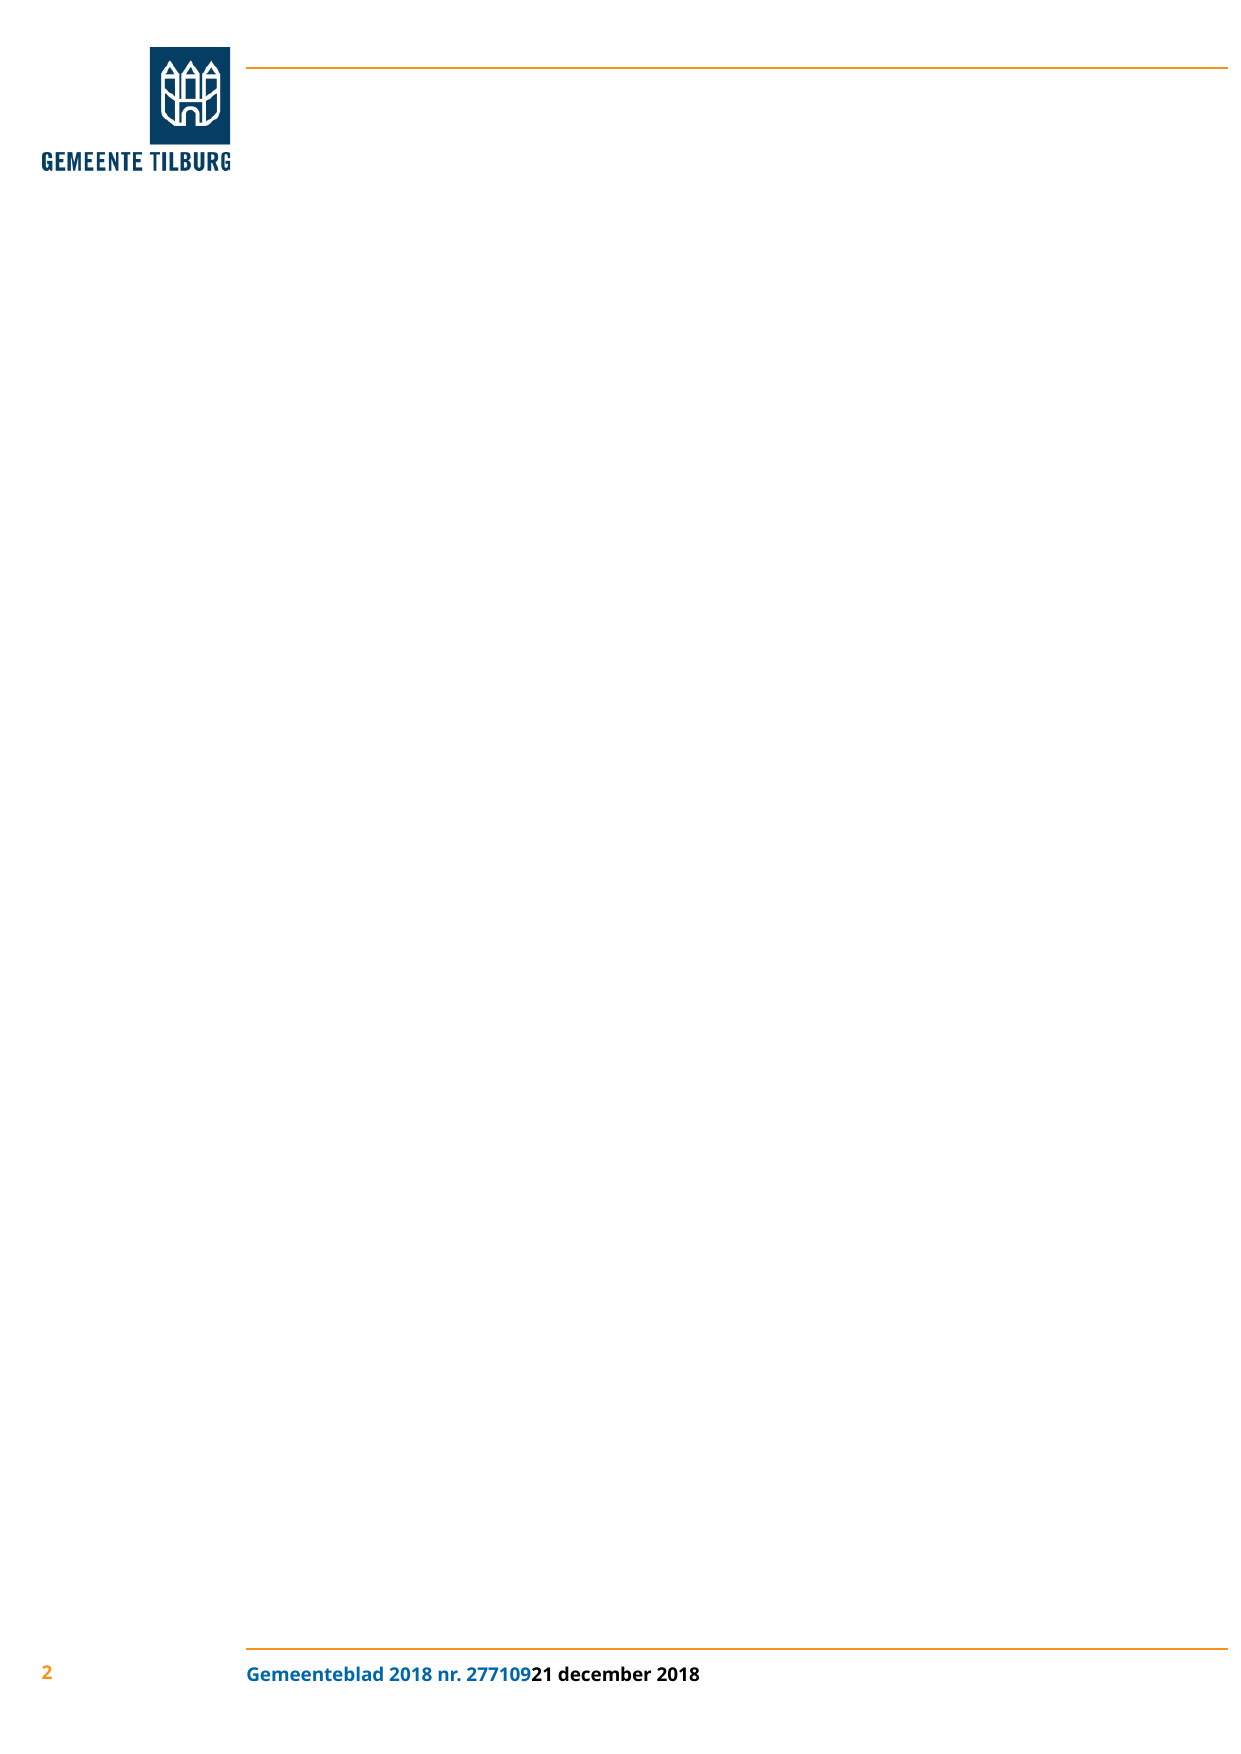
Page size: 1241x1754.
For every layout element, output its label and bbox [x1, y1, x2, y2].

picture [41, 47, 231, 172]
